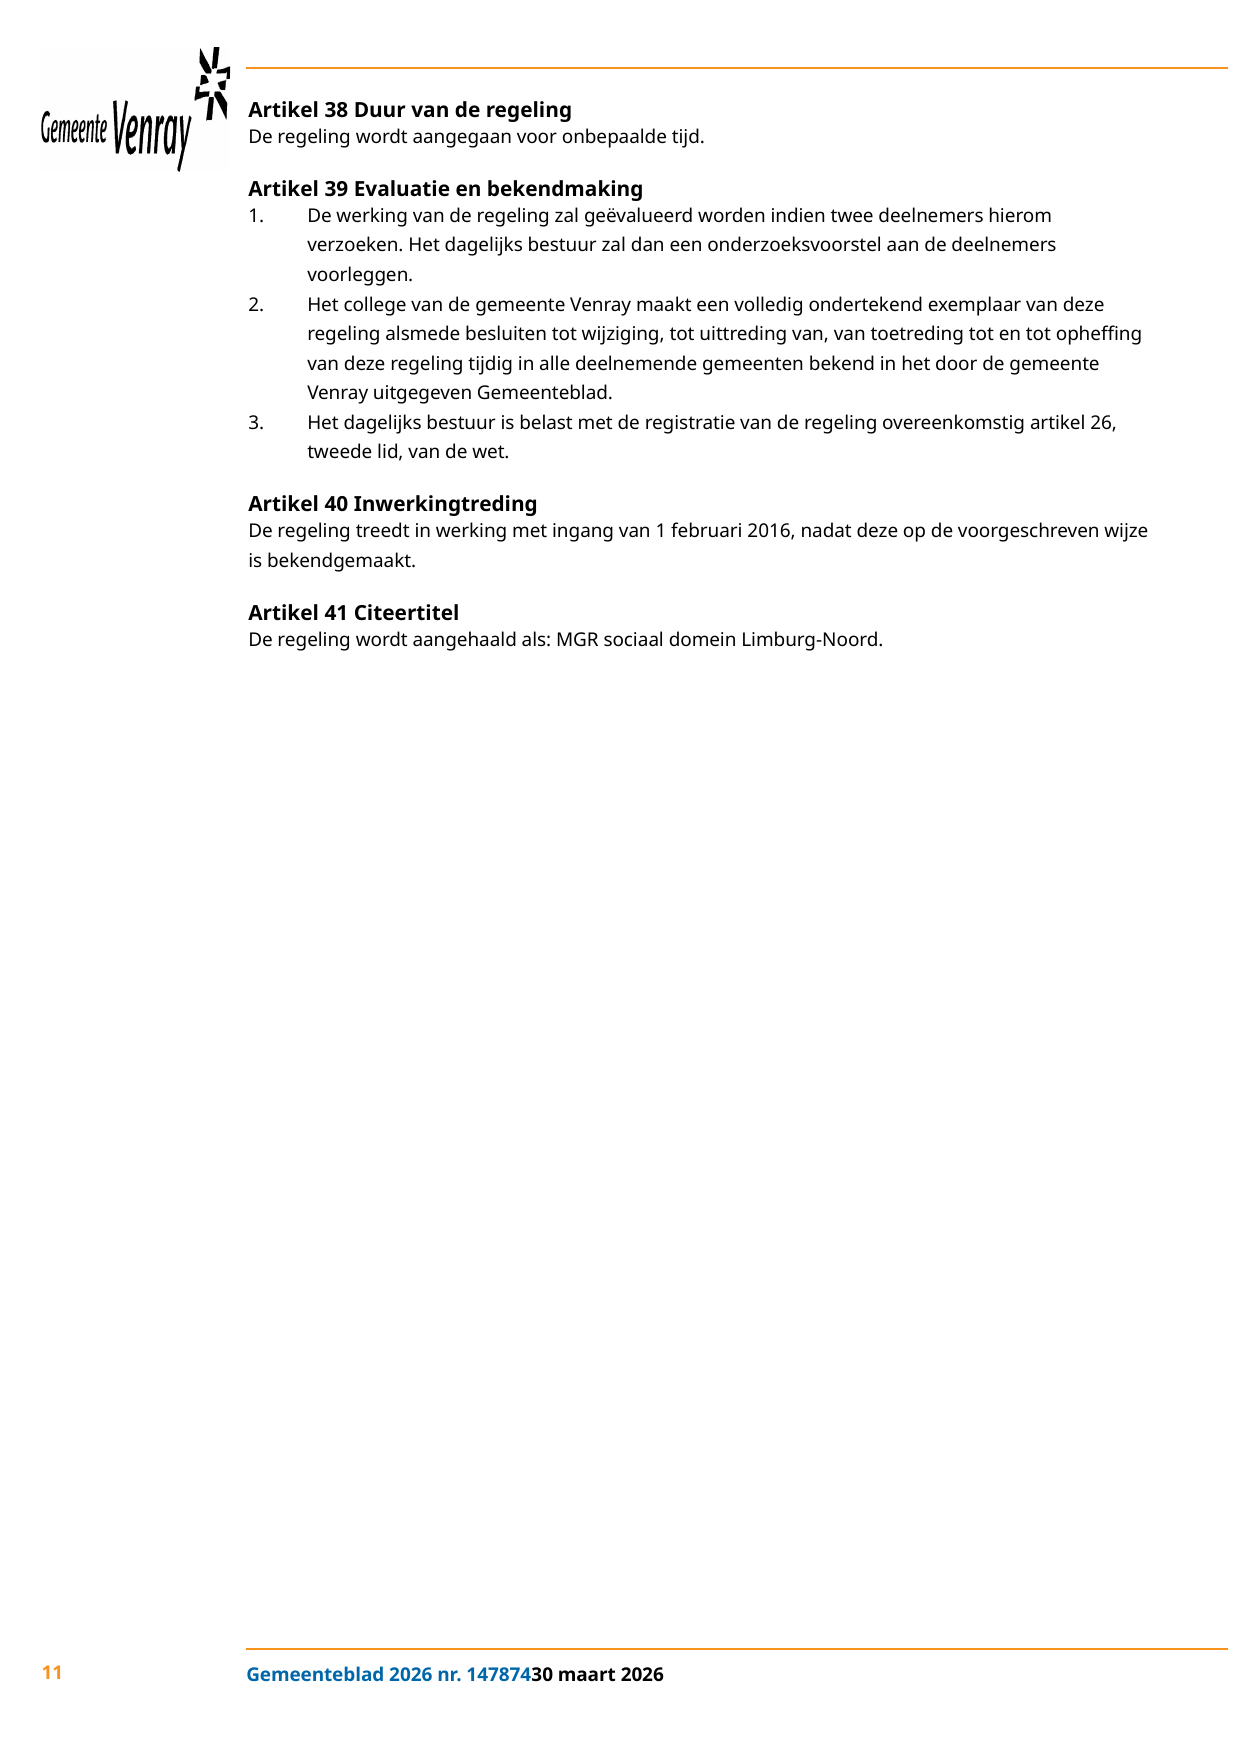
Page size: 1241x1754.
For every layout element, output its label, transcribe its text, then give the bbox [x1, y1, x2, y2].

list Het college van de gemeente Venray maakt een volledig ondertekend exemplaar van deze regeling alsmede besluiten tot wijziging, tot uittreding van, van toetreding tot en tot opheffing van deze regeling tijdig in alle deelnemende gemeenten bekend in het door de gemeente Venray uitgegeven Gemeenteblad. [248, 291, 1152, 405]
text Artikel 39 Evaluatie en bekendmaking [248, 174, 1152, 202]
text Artikel 38 Duur van de regeling [248, 95, 1152, 123]
text De regeling treedt in werking met ingang van 1 februari 2016, nadat deze op de voorgeschreven wijze is bekendgemaakt. [248, 518, 1152, 573]
text De regeling wordt aangegaan voor onbepaalde tijd. [248, 123, 1152, 149]
text Artikel 41 Citeertitel [248, 598, 1152, 626]
list Het dagelijks bestuur is belast met de registratie van de regeling overeenkomstig artikel 26, tweede lid, van de wet. [248, 409, 1152, 464]
text De regeling wordt aangehaald als: MGR sociaal domein Limburg-Noord. [248, 626, 1152, 652]
picture [41, 47, 231, 172]
list De werking van de regeling zal geëvalueerd worden indien twee deelnemers hierom verzoeken. Het dagelijks bestuur zal dan een onderzoeksvoorstel aan de deelnemers voorleggen. [248, 202, 1152, 287]
text Artikel 40 Inwerkingtreding [248, 489, 1152, 518]
